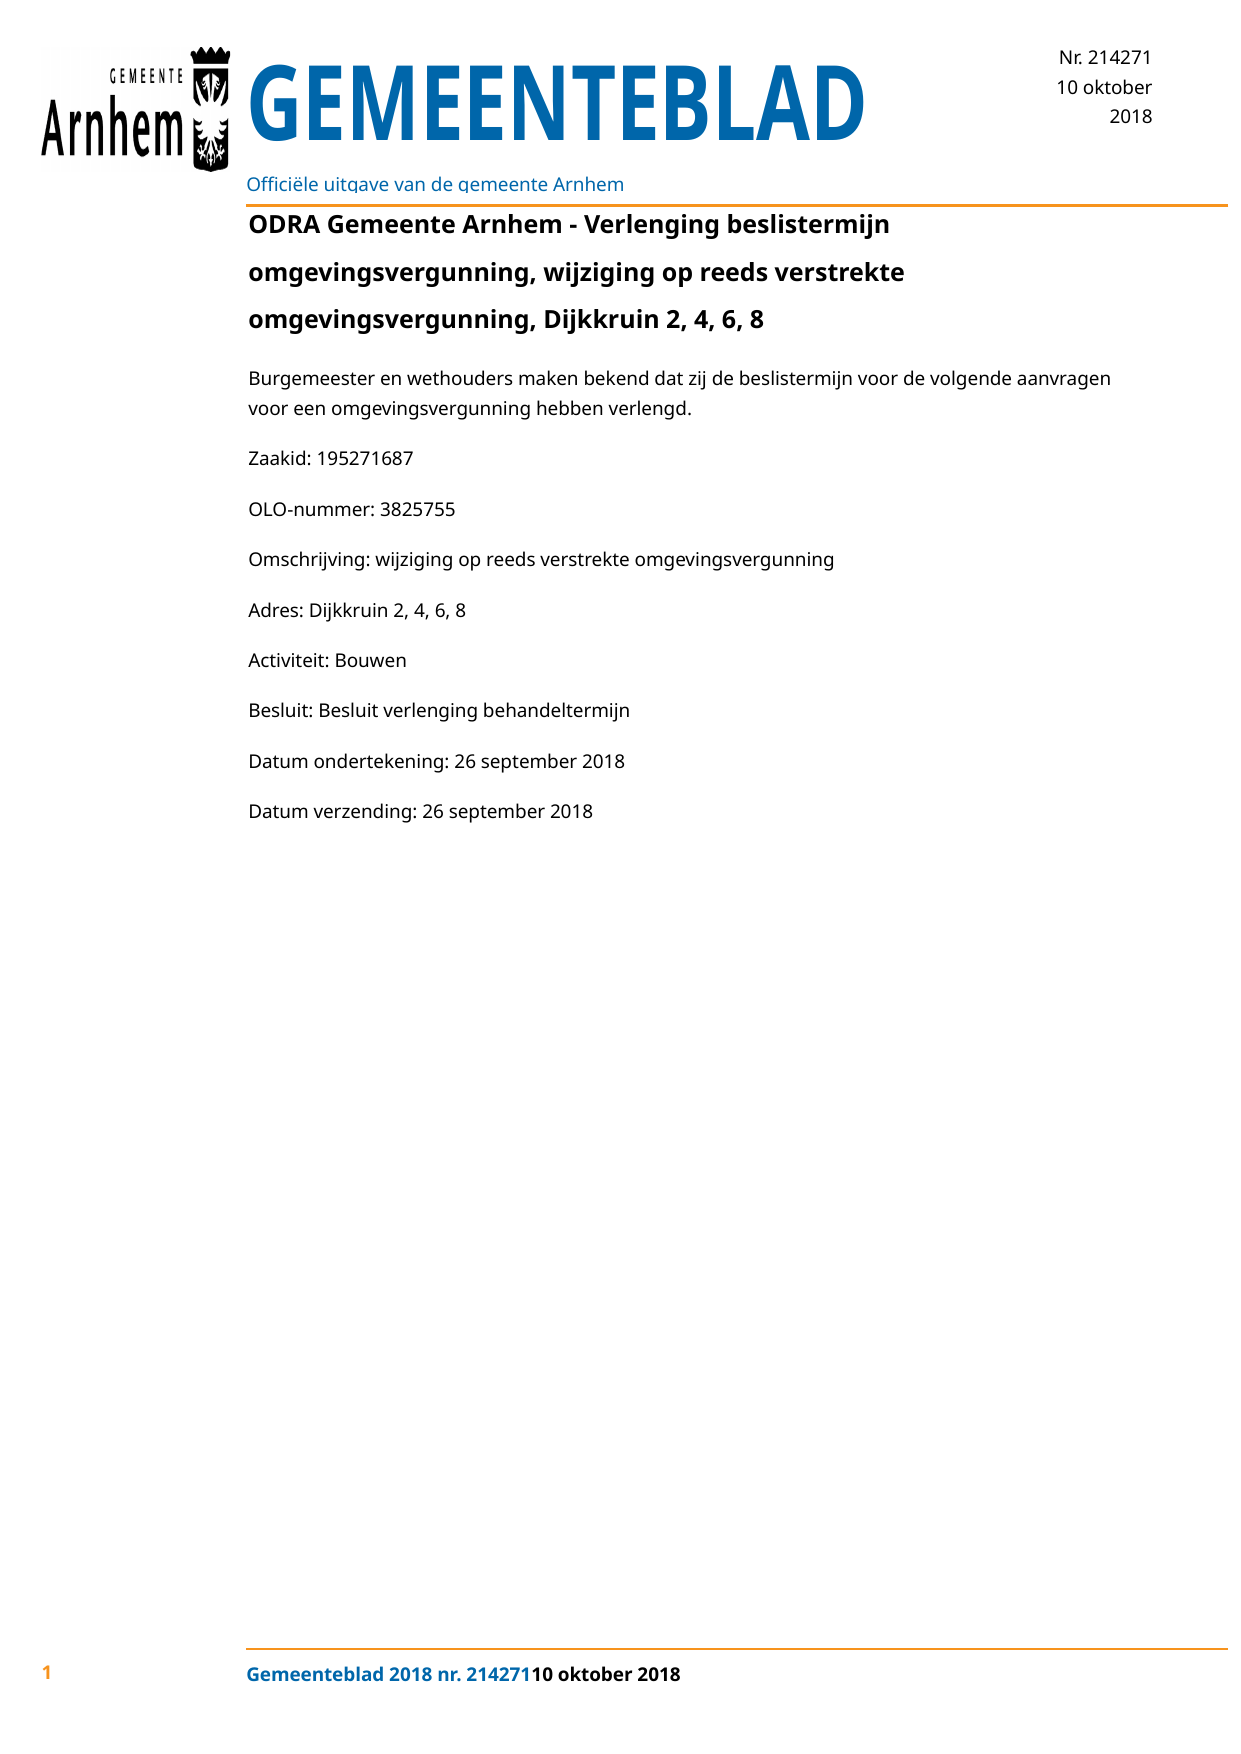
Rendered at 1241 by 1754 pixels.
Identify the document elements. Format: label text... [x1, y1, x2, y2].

text Omschrijving: wijziging op reeds verstrekte omgevingsvergunning [248, 546, 1152, 572]
text Burgemeester en wethouders maken bekend dat zij de beslistermijn voor de volgende aanvragen voor een omgevingsvergunning hebben verlengd. [248, 366, 1152, 421]
picture [41, 47, 231, 172]
text Adres: Dijkkruin 2, 4, 6, 8 [248, 597, 1152, 622]
text Besluit: Besluit verlenging behandeltermijn [248, 698, 1152, 723]
text Activiteit: Bouwen [248, 647, 1152, 673]
text Datum verzending: 26 september 2018 [248, 798, 1152, 824]
text ODRA Gemeente Arnhem - Verlenging beslistermijn omgevingsvergunning, wijziging op reeds verstrekte omgevingsvergunning, Dijkkruin 2, 4, 6, 8 [248, 207, 1152, 336]
text Zaakid: 195271687 [248, 446, 1152, 471]
text OLO-nummer: 3825755 [248, 496, 1152, 522]
text Datum ondertekening: 26 september 2018 [248, 748, 1152, 774]
